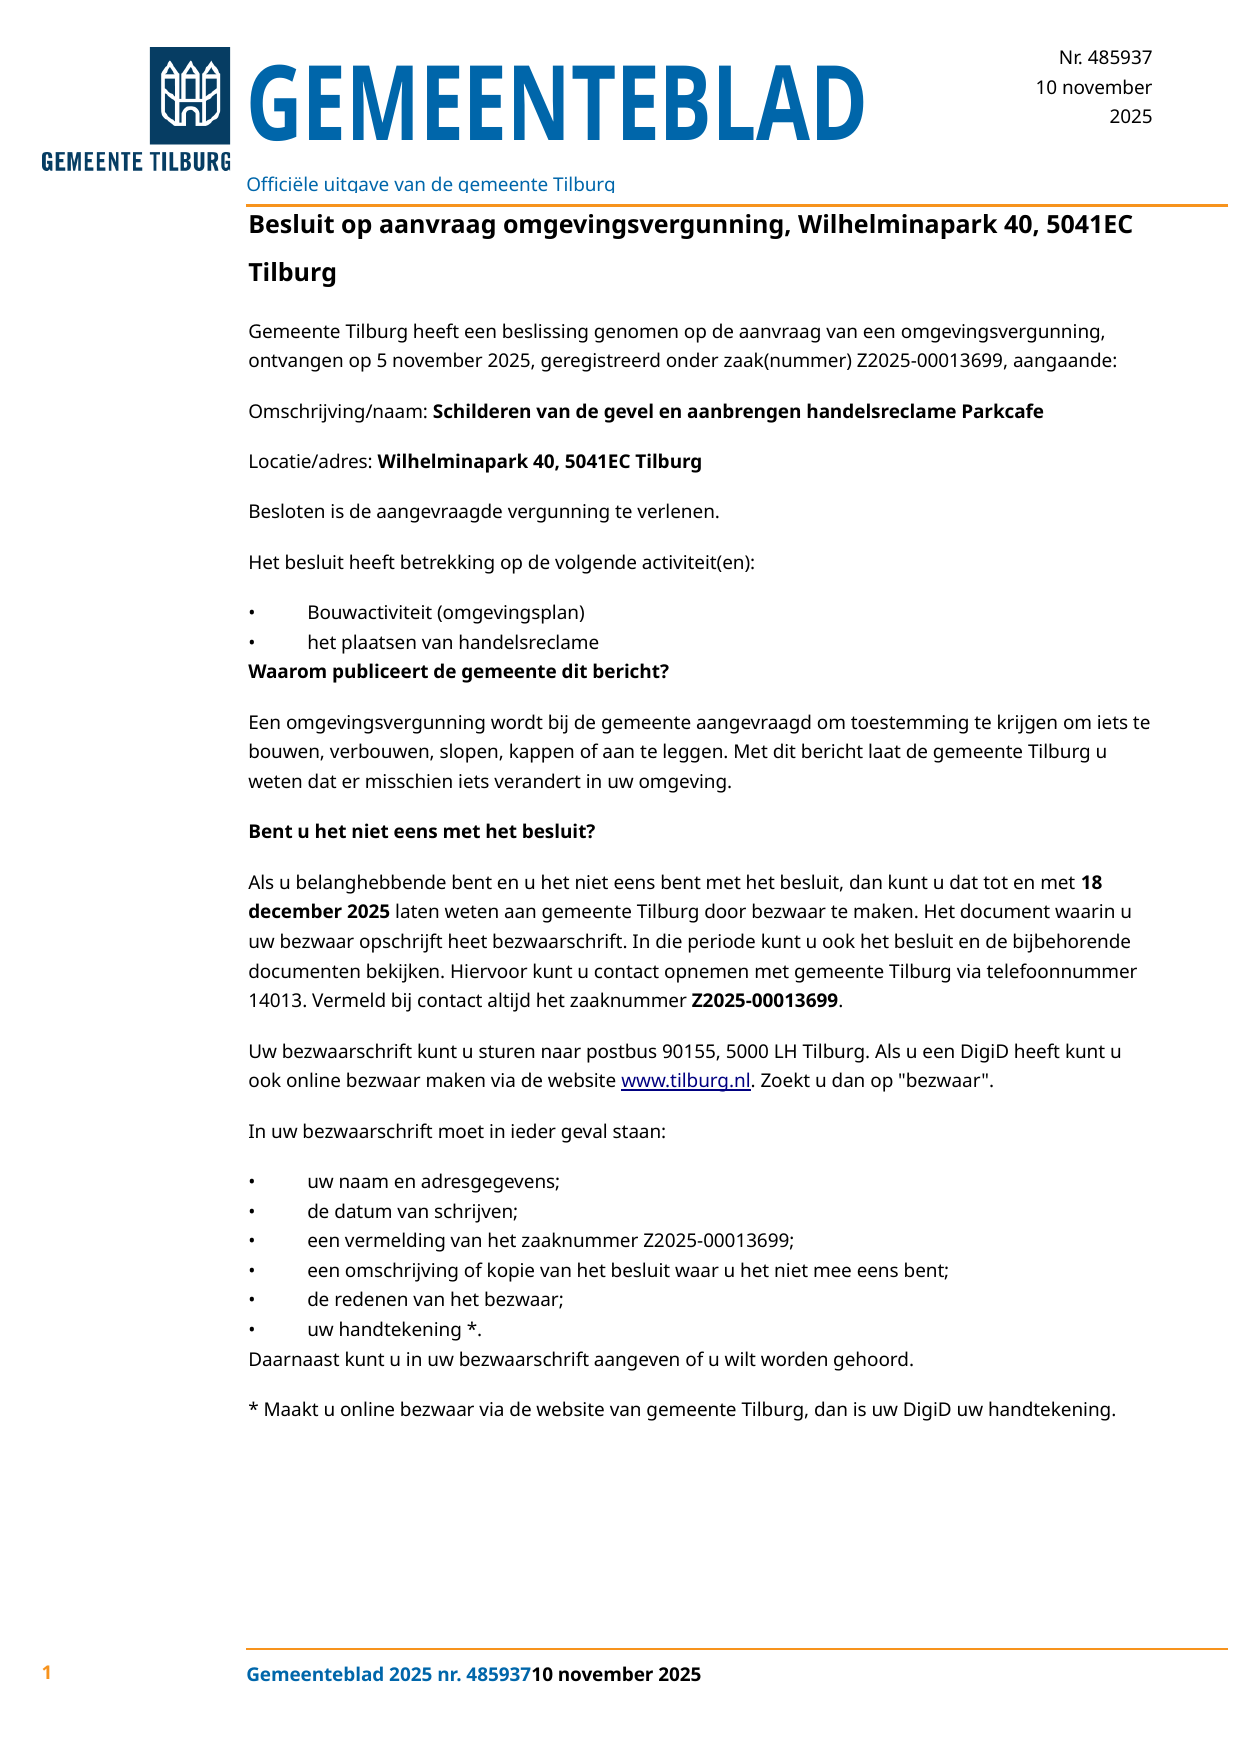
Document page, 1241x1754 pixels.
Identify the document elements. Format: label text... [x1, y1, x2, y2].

picture [41, 47, 231, 172]
text Gemeente Tilburg heeft een beslissing genomen op de aanvraag van een omgevingsvergunning, ontvangen op 5 november 2025, geregistreerd onder zaak(nummer) Z2025-00013699, aangaande: [248, 318, 1152, 373]
text Daarnaast kunt u in uw bezwaarschrift aangeven of u wilt worden gehoord. [248, 1346, 1152, 1372]
list de redenen van het bezwaar; [248, 1287, 1152, 1312]
text Waarom publiceert de gemeente dit bericht? [248, 659, 1152, 684]
text Omschrijving/naam: Schilderen van de gevel en aanbrengen handelsreclame Parkcafe [248, 398, 1152, 424]
text Uw bezwaarschrift kunt u sturen naar postbus 90155, 5000 LH Tilburg. Als u een DigiD heeft kunt u ook online bezwaar maken via de website www.tilburg.nl. Zoekt u dan op "bezwaar". [248, 1038, 1152, 1093]
text Het besluit heeft betrekking op de volgende activiteit(en): [248, 549, 1152, 575]
list uw naam en adresgegevens; [248, 1168, 1152, 1194]
list uw handtekening *. [248, 1316, 1152, 1342]
text * Maakt u online bezwaar via de website van gemeente Tilburg, dan is uw DigiD uw handtekening. [248, 1396, 1152, 1422]
list het plaatsen van handelsreclame [248, 629, 1152, 655]
text Locatie/adres: Wilhelminapark 40, 5041EC Tilburg [248, 448, 1152, 474]
list een omschrijving of kopie van het besluit waar u het niet mee eens bent; [248, 1257, 1152, 1283]
text Besloten is de aangevraagde vergunning te verlenen. [248, 499, 1152, 524]
text Bent u het niet eens met het besluit? [248, 819, 1152, 844]
text Als u belanghebbende bent en u het niet eens bent met het besluit, dan kunt u dat tot en met 18 december 2025 laten weten aan gemeente Tilburg door bezwaar te maken. Het document waarin u uw bezwaar opschrijft heet bezwaarschrift. In die periode kunt u ook het besluit en de bijbehorende documenten bekijken. Hiervoor kunt u contact opnemen met gemeente Tilburg via telefoonnummer 14013. Vermeld bij contact altijd het zaaknummer Z2025-00013699. [248, 869, 1152, 1013]
text In uw bezwaarschrift moet in ieder geval staan: [248, 1118, 1152, 1144]
text Besluit op aanvraag omgevingsvergunning, Wilhelminapark 40, 5041EC Tilburg [248, 207, 1152, 288]
text Een omgevingsvergunning wordt bij de gemeente aangevraagd om toestemming te krijgen om iets te bouwen, verbouwen, slopen, kappen of aan te leggen. Met dit bericht laat de gemeente Tilburg u weten dat er misschien iets verandert in uw omgeving. [248, 709, 1152, 794]
list Bouwactiviteit (omgevingsplan) [248, 599, 1152, 625]
list de datum van schrijven; [248, 1198, 1152, 1224]
list een vermelding van het zaaknummer Z2025-00013699; [248, 1227, 1152, 1253]
